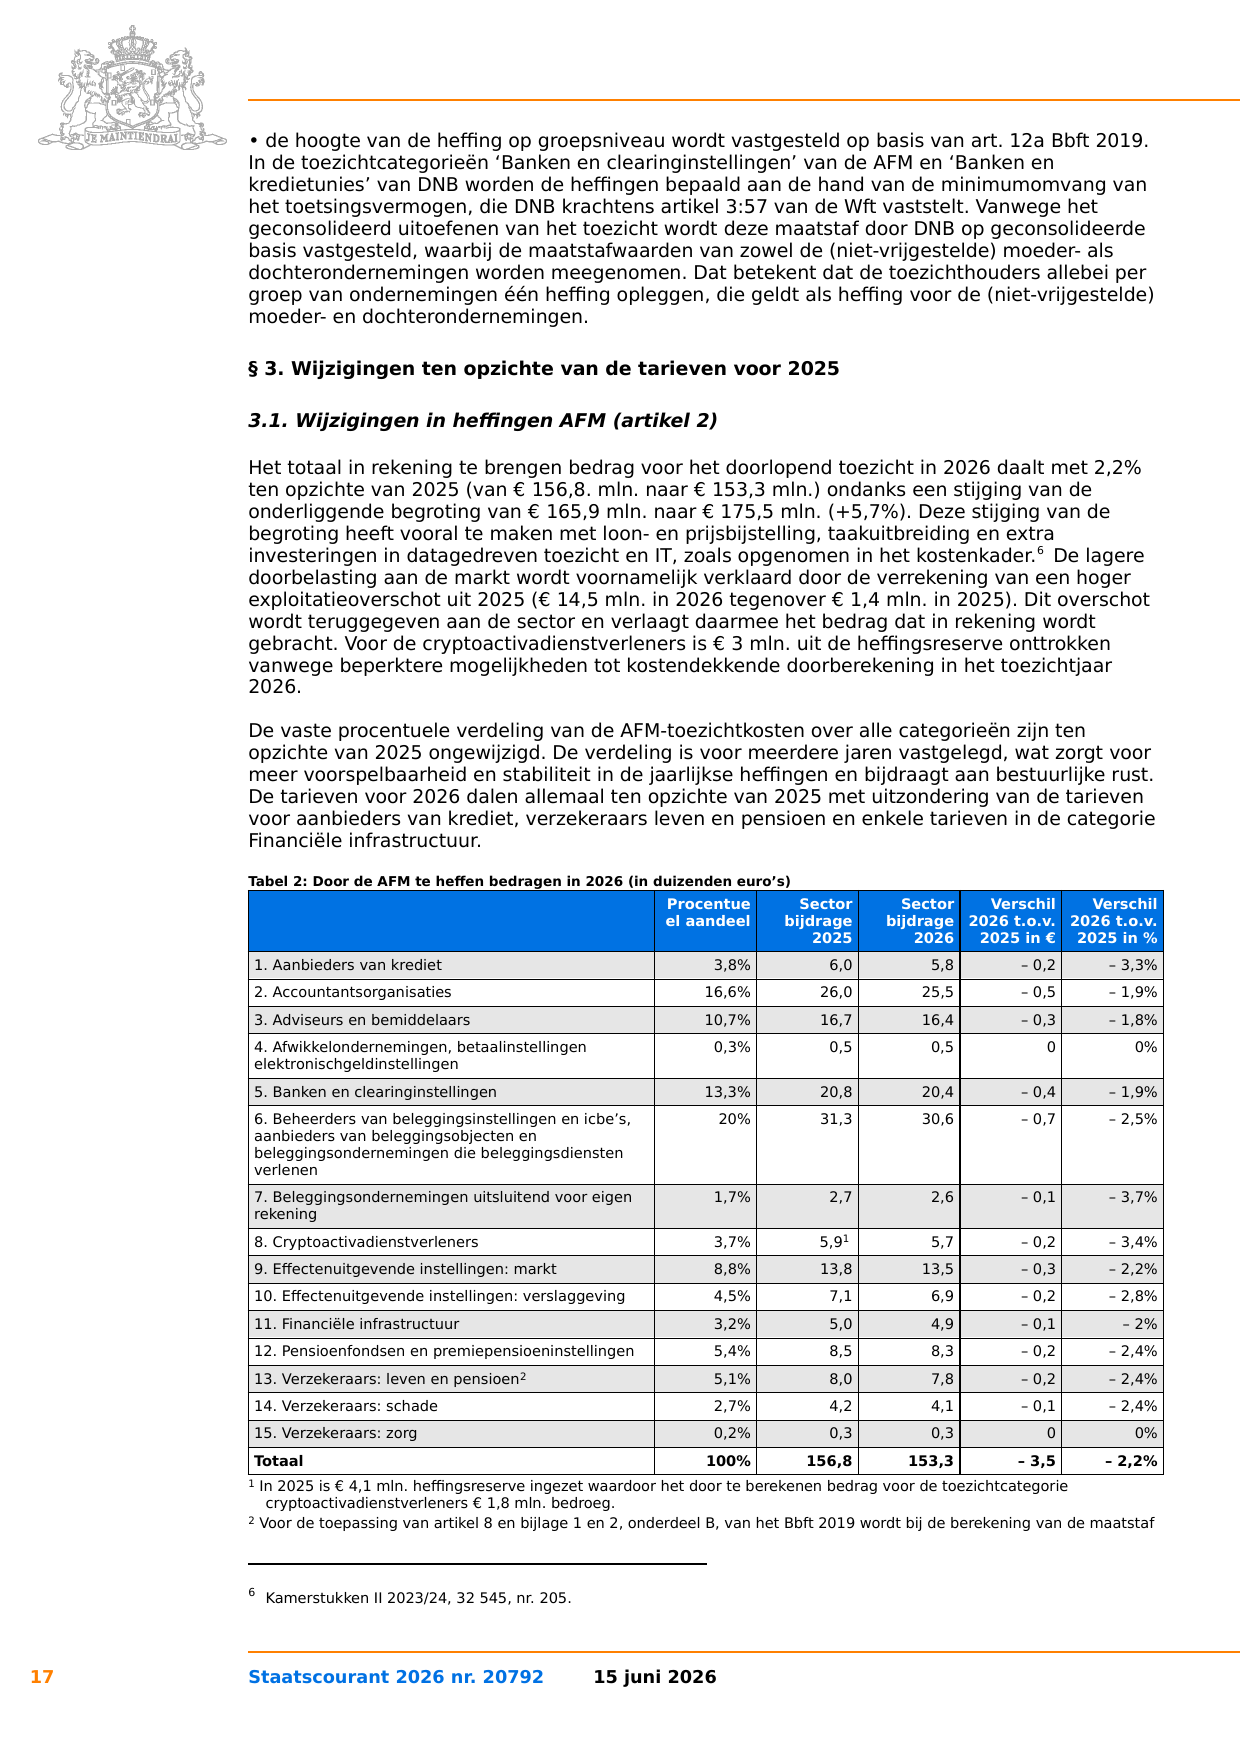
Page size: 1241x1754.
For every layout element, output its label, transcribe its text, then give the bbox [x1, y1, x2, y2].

table_cell Verschil 2026 t.o.v. 2025 in € [961, 891, 1061, 951]
table_cell 20% [655, 1106, 756, 1183]
table_cell 20,8 [757, 1079, 858, 1105]
table_cell 10,7% [655, 1007, 756, 1033]
table_cell 13,3% [655, 1079, 756, 1105]
table_cell 0,3% [655, 1034, 756, 1078]
table_cell – 0,2 [961, 1229, 1061, 1255]
text Kamerstukken II 2023/24, 32 545, nr. 205. [248, 1586, 1163, 1608]
table_cell – 0,1 [961, 1393, 1061, 1419]
text • de hoogte van de heffing op groepsniveau wordt vastgesteld op basis van art. 12a Bbft 2019. In de toezichtcategorieën ‘Banken en clearinginstellingen’ van de AFM en ‘Banken en kredietunies’ van DNB worden de heffingen bepaald aan de hand van de minimumomvang van het toetsingsvermogen, die DNB krachtens artikel 3:57 van de Wft vaststelt. Vanwege het geconsolideerd uitoefenen van het toezicht wordt deze maatstaf door DNB op geconsolideerde basis vastgesteld, waarbij de maatstafwaarden van zowel de (niet-vrijgestelde) moeder- als dochterondernemingen worden meegenomen. Dat betekent dat de toezichthouders allebei per groep van ondernemingen één heffing opleggen, die geldt als heffing voor de (niet-vrijgestelde) moeder- en dochterondernemingen. [248, 130, 1163, 328]
table_cell 0 [961, 1034, 1061, 1078]
table_cell 2. Accountantsorganisaties [249, 980, 654, 1006]
table_cell 8,5 [757, 1339, 858, 1365]
subtitle 3.1. Wijzigingen in heffingen AFM (artikel 2) [248, 410, 1163, 432]
table_cell 6,0 [757, 952, 858, 978]
table_cell 1. Aanbieders van krediet [249, 952, 654, 978]
table_cell 9. Effectenuitgevende instellingen: markt [249, 1256, 654, 1283]
table_cell – 0,7 [961, 1106, 1061, 1183]
picture [38, 25, 227, 150]
table_cell – 0,4 [961, 1079, 1061, 1105]
table_cell – 0,2 [961, 952, 1061, 978]
text De vaste procentuele verdeling van de AFM-toezichtkosten over alle categorieën zijn ten opzichte van 2025 ongewijzigd. De verdeling is voor meerdere jaren vastgelegd, wat zorgt voor meer voorspelbaarheid en stabiliteit in de jaarlijkse heffingen en bijdraagt aan bestuurlijke rust. De tarieven voor 2026 dalen allemaal ten opzichte van 2025 met uitzondering van de tarieven voor aanbieders van krediet, verzekeraars leven en pensioen en enkele tarieven in de categorie Financiële infrastructuur. [248, 720, 1163, 852]
table_cell 0,3 [757, 1421, 858, 1447]
text Het totaal in rekening te brengen bedrag voor het doorlopend toezicht in 2026 daalt met 2,2% ten opzichte van 2025 (van € 156,8. mln. naar € 153,3 mln.) ondanks een stijging van de onderliggende begroting van € 165,9 mln. naar € 175,5 mln. (+5,7%). Deze stijging van de begroting heeft vooral te maken met loon- en prijsbijstelling, taakuitbreiding en extra investeringen in datagedreven toezicht en IT, zoals opgenomen in het kostenkader. De lagere doorbelasting aan de markt wordt voornamelijk verklaard door de verrekening van een hoger exploitatieoverschot uit 2025 (€ 14,5 mln. in 2026 tegenover € 1,4 mln. in 2025). Dit overschot wordt teruggegeven aan de sector en verlaagt daarmee het bedrag dat in rekening wordt gebracht. Voor de cryptoactivadienstverleners is € 3 mln. uit de heffingsreserve onttrokken vanwege beperktere mogelijkheden tot kostendekkende doorberekening in het toezichtjaar 2026. [248, 457, 1163, 698]
table_cell 2,7 [757, 1185, 858, 1228]
table_cell 4,2 [757, 1393, 858, 1419]
table_cell 2,6 [859, 1185, 959, 1228]
table_cell – 0,1 [961, 1185, 1061, 1228]
table_header Tabel 2: Door de AFM te heffen bedragen in 2026 (in duizenden euro’s) [248, 874, 1163, 890]
table_cell – 2,4% [1062, 1339, 1163, 1365]
table_cell – 0,2 [961, 1284, 1061, 1310]
table_cell – 3,5 [961, 1448, 1061, 1474]
table_cell 12. Pensioenfondsen en premiepensioeninstellingen [249, 1339, 654, 1365]
table_cell 3,2% [655, 1311, 756, 1337]
table_cell 13. Verzekeraars: leven en pensioen2 [249, 1366, 654, 1392]
table_cell 30,6 [859, 1106, 959, 1183]
table_cell 0,3 [859, 1421, 959, 1447]
table_cell 3,7% [655, 1229, 756, 1255]
table_cell – 1,9% [1062, 980, 1163, 1006]
table_cell 2,7% [655, 1393, 756, 1419]
table_cell 4. Afwikkelondernemingen, betaalinstellingen elektronischgeldinstellingen [249, 1034, 654, 1078]
table_cell 7,8 [859, 1366, 959, 1392]
table_cell 0 [961, 1421, 1061, 1447]
table_cell 1 In 2025 is € 4,1 mln. heffingsreserve ingezet waardoor het door te berekenen bedrag voor de toezichtcategorie cryptoactivadienstverleners € 1,8 mln. bedroeg. 2 Voor de toepassing van artikel 8 en bijlage 1 en 2, onderdeel B, van het Bbft 2019 wordt bij de berekening van de maatstaf [248, 1475, 1163, 1532]
table_cell 5. Banken en clearinginstellingen [249, 1079, 654, 1105]
table_cell 14. Verzekeraars: schade [249, 1393, 654, 1419]
subtitle § 3. Wijzigingen ten opzichte van de tarieven voor 2025 [248, 358, 1163, 380]
table_cell Sector bijdrage 2026 [859, 891, 959, 951]
table_cell – 2,5% [1062, 1106, 1163, 1183]
table_cell 10. Effectenuitgevende instellingen: verslaggeving [249, 1284, 654, 1310]
table_cell 13,8 [757, 1256, 858, 1283]
table_cell – 0,1 [961, 1311, 1061, 1337]
table_cell 26,0 [757, 980, 858, 1006]
table_cell 156,8 [757, 1448, 858, 1474]
table_cell 7,1 [757, 1284, 858, 1310]
table_cell 11. Financiële infrastructuur [249, 1311, 654, 1337]
table_cell 4,5% [655, 1284, 756, 1310]
table_cell 8. Cryptoactivadienstverleners [249, 1229, 654, 1255]
table_cell – 2,2% [1062, 1256, 1163, 1283]
table_cell 8,3 [859, 1339, 959, 1365]
table_cell – 1,8% [1062, 1007, 1163, 1033]
table_cell 3,8% [655, 952, 756, 978]
table_cell – 0,2 [961, 1339, 1061, 1365]
table_cell 5,1% [655, 1366, 756, 1392]
table_cell 16,6% [655, 980, 756, 1006]
table_cell 31,3 [757, 1106, 858, 1183]
table_cell 0,5 [859, 1034, 959, 1078]
table_cell [249, 891, 654, 951]
table_cell 5,0 [757, 1311, 858, 1337]
table_cell – 2,4% [1062, 1366, 1163, 1392]
table_cell – 0,3 [961, 1007, 1061, 1033]
table_cell – 0,3 [961, 1256, 1061, 1283]
table_cell 4,9 [859, 1311, 959, 1337]
table_cell 5,8 [859, 952, 959, 978]
table_cell 13,5 [859, 1256, 959, 1283]
table_cell – 1,9% [1062, 1079, 1163, 1105]
table_cell 3. Adviseurs en bemiddelaars [249, 1007, 654, 1033]
table_cell 25,5 [859, 980, 959, 1006]
table_cell 16,4 [859, 1007, 959, 1033]
table_cell 0,5 [757, 1034, 858, 1078]
table_cell 6. Beheerders van beleggingsinstellingen en icbe’s, aanbieders van beleggingsobjecten en beleggingsondernemingen die beleggingsdiensten verlenen [249, 1106, 654, 1183]
table_cell Procentueel aandeel [655, 891, 756, 951]
table_cell 5,7 [859, 1229, 959, 1255]
table_cell 153,3 [859, 1448, 959, 1474]
table_cell Sector bijdrage 2025 [757, 891, 858, 951]
table_cell 8,8% [655, 1256, 756, 1283]
table_cell – 0,2 [961, 1366, 1061, 1392]
table_cell – 3,4% [1062, 1229, 1163, 1255]
table_cell 100% [655, 1448, 756, 1474]
table_cell – 2% [1062, 1311, 1163, 1337]
table_cell 6,9 [859, 1284, 959, 1310]
table_cell 0% [1062, 1034, 1163, 1078]
table_cell 7. Beleggingsondernemingen uitsluitend voor eigen rekening [249, 1185, 654, 1228]
table_cell 15. Verzekeraars: zorg [249, 1421, 654, 1447]
table_cell – 3,3% [1062, 952, 1163, 978]
table_cell 20,4 [859, 1079, 959, 1105]
table_cell 5,91 [757, 1229, 858, 1255]
table_cell 4,1 [859, 1393, 959, 1419]
table_cell 0% [1062, 1421, 1163, 1447]
table_cell 16,7 [757, 1007, 858, 1033]
table_cell – 2,4% [1062, 1393, 1163, 1419]
table_cell 1,7% [655, 1185, 756, 1228]
table_cell 8,0 [757, 1366, 858, 1392]
table_cell Verschil 2026 t.o.v. 2025 in % [1062, 891, 1163, 951]
table_cell – 0,5 [961, 980, 1061, 1006]
table_cell 5,4% [655, 1339, 756, 1365]
table_cell – 3,7% [1062, 1185, 1163, 1228]
table_cell – 2,2% [1062, 1448, 1163, 1474]
table_cell 0,2% [655, 1421, 756, 1447]
table_cell Totaal [249, 1448, 654, 1474]
table_cell – 2,8% [1062, 1284, 1163, 1310]
